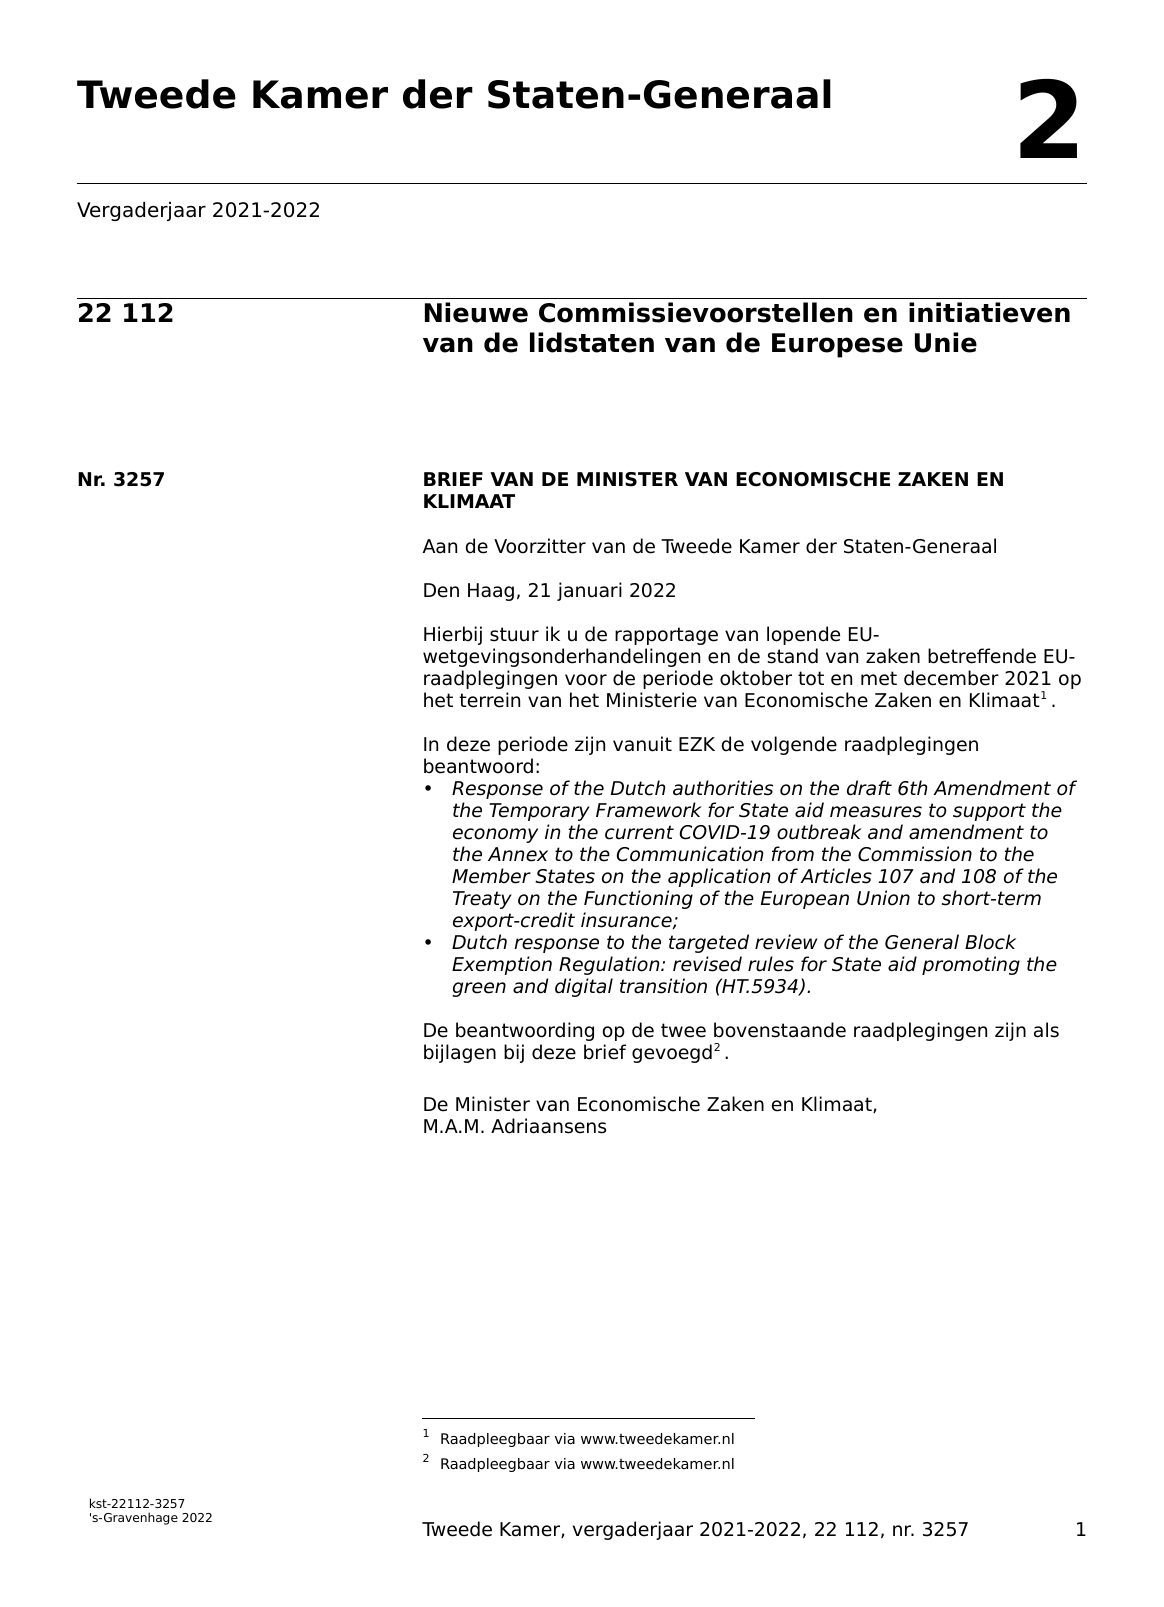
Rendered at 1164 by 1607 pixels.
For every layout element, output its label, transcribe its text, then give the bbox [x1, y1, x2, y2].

table_header 2 [886, 59, 1087, 183]
text De beantwoording op de twee bovenstaande raadplegingen zijn als bijlagen bij deze brief gevoegd. [422, 1020, 1087, 1064]
text Hierbij stuur ik u de rapportage van lopende EU-wetgevingsonderhandelingen en de stand van zaken betreffende EU-raadplegingen voor de periode oktober tot en met december 2021 op het terrein van het Ministerie van Economische Zaken en Klimaat. [422, 624, 1087, 712]
text Raadpleegbaar via www.tweedekamer.nl [422, 1452, 1087, 1474]
text In deze periode zijn vanuit EZK de volgende raadplegingen beantwoord: [422, 734, 1087, 778]
subtitle Nr. 3257 BRIEF VAN DE MINISTER VAN ECONOMISCHE ZAKEN EN KLIMAAT [77, 469, 1087, 513]
text • Dutch response to the targeted review of the General Block Exemption Regulation: revised rules for State aid promoting the green and digital transition (HT.5934). [422, 932, 1087, 998]
text Aan de Voorzitter van de Tweede Kamer der Staten-Generaal [422, 536, 1087, 557]
text 's-Gravenhage 2022 [88, 1511, 323, 1525]
text kst-22112-3257 [88, 1497, 323, 1511]
text De Minister van Economische Zaken en Klimaat, M.A.M. Adriaansens [422, 1094, 1087, 1138]
table_cell Vergaderjaar 2021-2022 [77, 184, 1087, 298]
subtitle 22 112 Nieuwe Commissievoorstellen en initiatieven van de lidstaten van de Europese Unie [77, 299, 1087, 358]
table_header Tweede Kamer der Staten-Generaal [77, 59, 886, 183]
text Den Haag, 21 januari 2022 [422, 580, 1087, 602]
text Raadpleegbaar via www.tweedekamer.nl [422, 1427, 1087, 1449]
text • Response of the Dutch authorities on the draft 6th Amendment of the Temporary Framework for State aid measures to support the economy in the current COVID-19 outbreak and amendment to the Annex to the Communication from the Commission to the Member States on the application of Articles 107 and 108 of the Treaty on the Functioning of the European Union to short-term export-credit insurance; [422, 778, 1087, 932]
